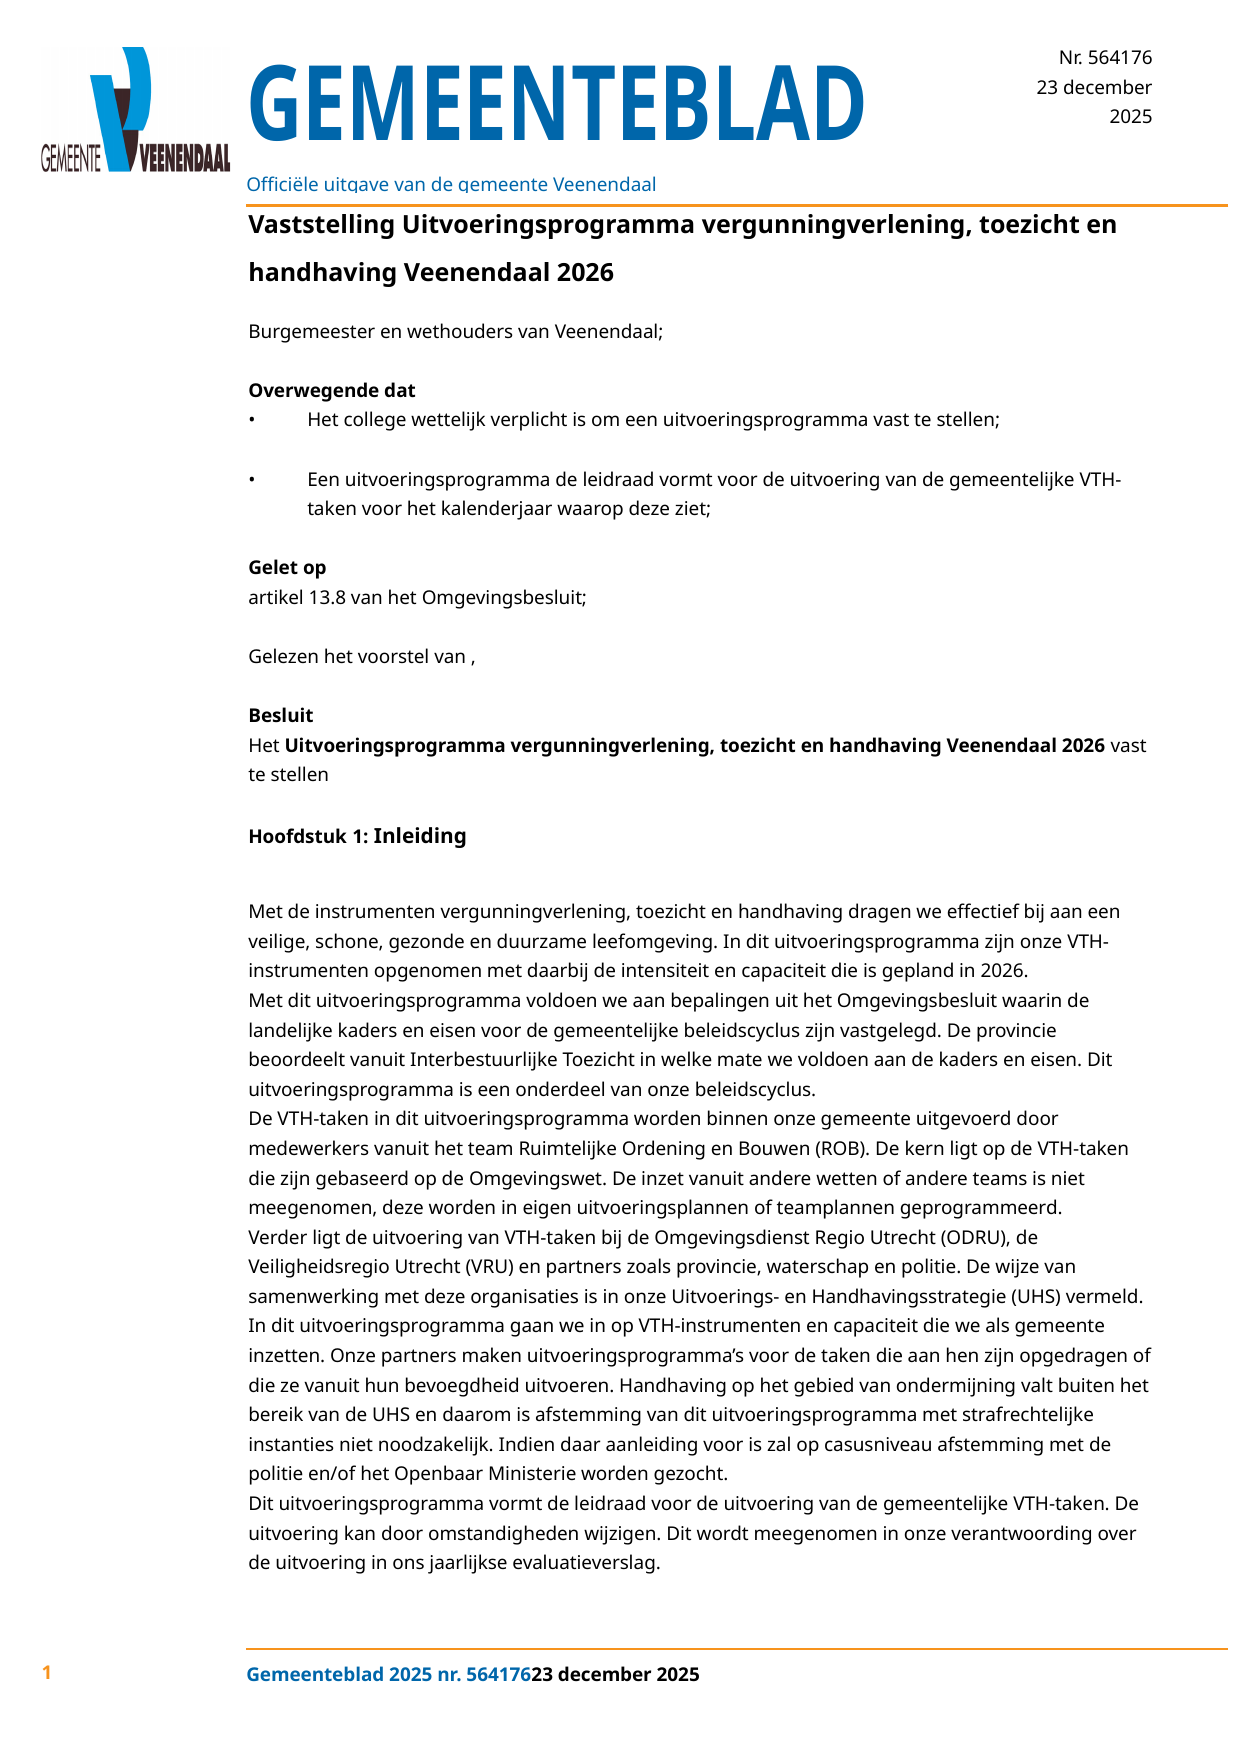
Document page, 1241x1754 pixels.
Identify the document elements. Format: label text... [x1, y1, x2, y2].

text artikel 13.8 van het Omgevingsbesluit; [248, 584, 1152, 610]
text Overwegende dat [248, 377, 1152, 403]
text Besluit [248, 702, 1152, 728]
text Dit uitvoeringsprogramma vormt de leidraad voor de uitvoering van de gemeentelijke VTH-taken. De uitvoering kan door omstandigheden wijzigen. Dit wordt meegenomen in onze verantwoording over de uitvoering in ons jaarlijkse evaluatieverslag. [248, 1490, 1152, 1575]
picture [123, 47, 231, 172]
text Gelet op [248, 554, 1152, 580]
text Het Uitvoeringsprogramma vergunningverlening, toezicht en handhaving Veenendaal 2026 vast te stellen [248, 732, 1152, 787]
text Gelezen het voorstel van , [248, 643, 1152, 669]
text Hoofdstuk 1: Inleiding [248, 821, 1152, 849]
text Vaststelling Uitvoeringsprogramma vergunningverlening, toezicht en handhaving Veenendaal 2026 [248, 207, 1152, 288]
text Verder ligt de uitvoering van VTH-taken bij de Omgevingsdienst Regio Utrecht (ODRU), de Veiligheidsregio Utrecht (VRU) en partners zoals provincie, waterschap en politie. De wijze van samenwerking met deze organisaties is in onze Uitvoerings- en Handhavingsstrategie (UHS) vermeld. In dit uitvoeringsprogramma gaan we in op VTH-instrumenten en capaciteit die we als gemeente inzetten. Onze partners maken uitvoeringsprogramma’s voor de taken die aan hen zijn opgedragen of die ze vanuit hun bevoegdheid uitvoeren. Handhaving op het gebied van ondermijning valt buiten het bereik van de UHS en daarom is afstemming van dit uitvoeringsprogramma met strafrechtelijke instanties niet noodzakelijk. Indien daar aanleiding voor is zal op casusniveau afstemming met de politie en/of het Openbaar Ministerie worden gezocht. [248, 1224, 1152, 1486]
text Burgemeester en wethouders van Veenendaal; [248, 318, 1152, 344]
list Een uitvoeringsprogramma de leidraad vormt voor de uitvoering van de gemeentelijke VTH-taken voor het kalenderjaar waarop deze ziet; [248, 466, 1152, 521]
text Met dit uitvoeringsprogramma voldoen we aan bepalingen uit het Omgevingsbesluit waarin de landelijke kaders en eisen voor de gemeentelijke beleidscyclus zijn vastgelegd. De provincie beoordeelt vanuit Interbestuurlijke Toezicht in welke mate we voldoen aan de kaders en eisen. Dit uitvoeringsprogramma is een onderdeel van onze beleidscyclus. [248, 987, 1152, 1102]
text Met de instrumenten vergunningverlening, toezicht en handhaving dragen we effectief bij aan een veilige, schone, gezonde en duurzame leefomgeving. In dit uitvoeringsprogramma zijn onze VTH-instrumenten opgenomen met daarbij de intensiteit en capaciteit die is gepland in 2026. [248, 898, 1152, 983]
text De VTH-taken in dit uitvoeringsprogramma worden binnen onze gemeente uitgevoerd door medewerkers vanuit het team Ruimtelijke Ordening en Bouwen (ROB). De kern ligt op de VTH-taken die zijn gebaseerd op de Omgevingswet. De inzet vanuit andere wetten of andere teams is niet meegenomen, deze worden in eigen uitvoeringsplannen of teamplannen geprogrammeerd. [248, 1106, 1152, 1220]
list Het college wettelijk verplicht is om een uitvoeringsprogramma vast te stellen; [248, 407, 1152, 432]
picture [41, 47, 130, 172]
